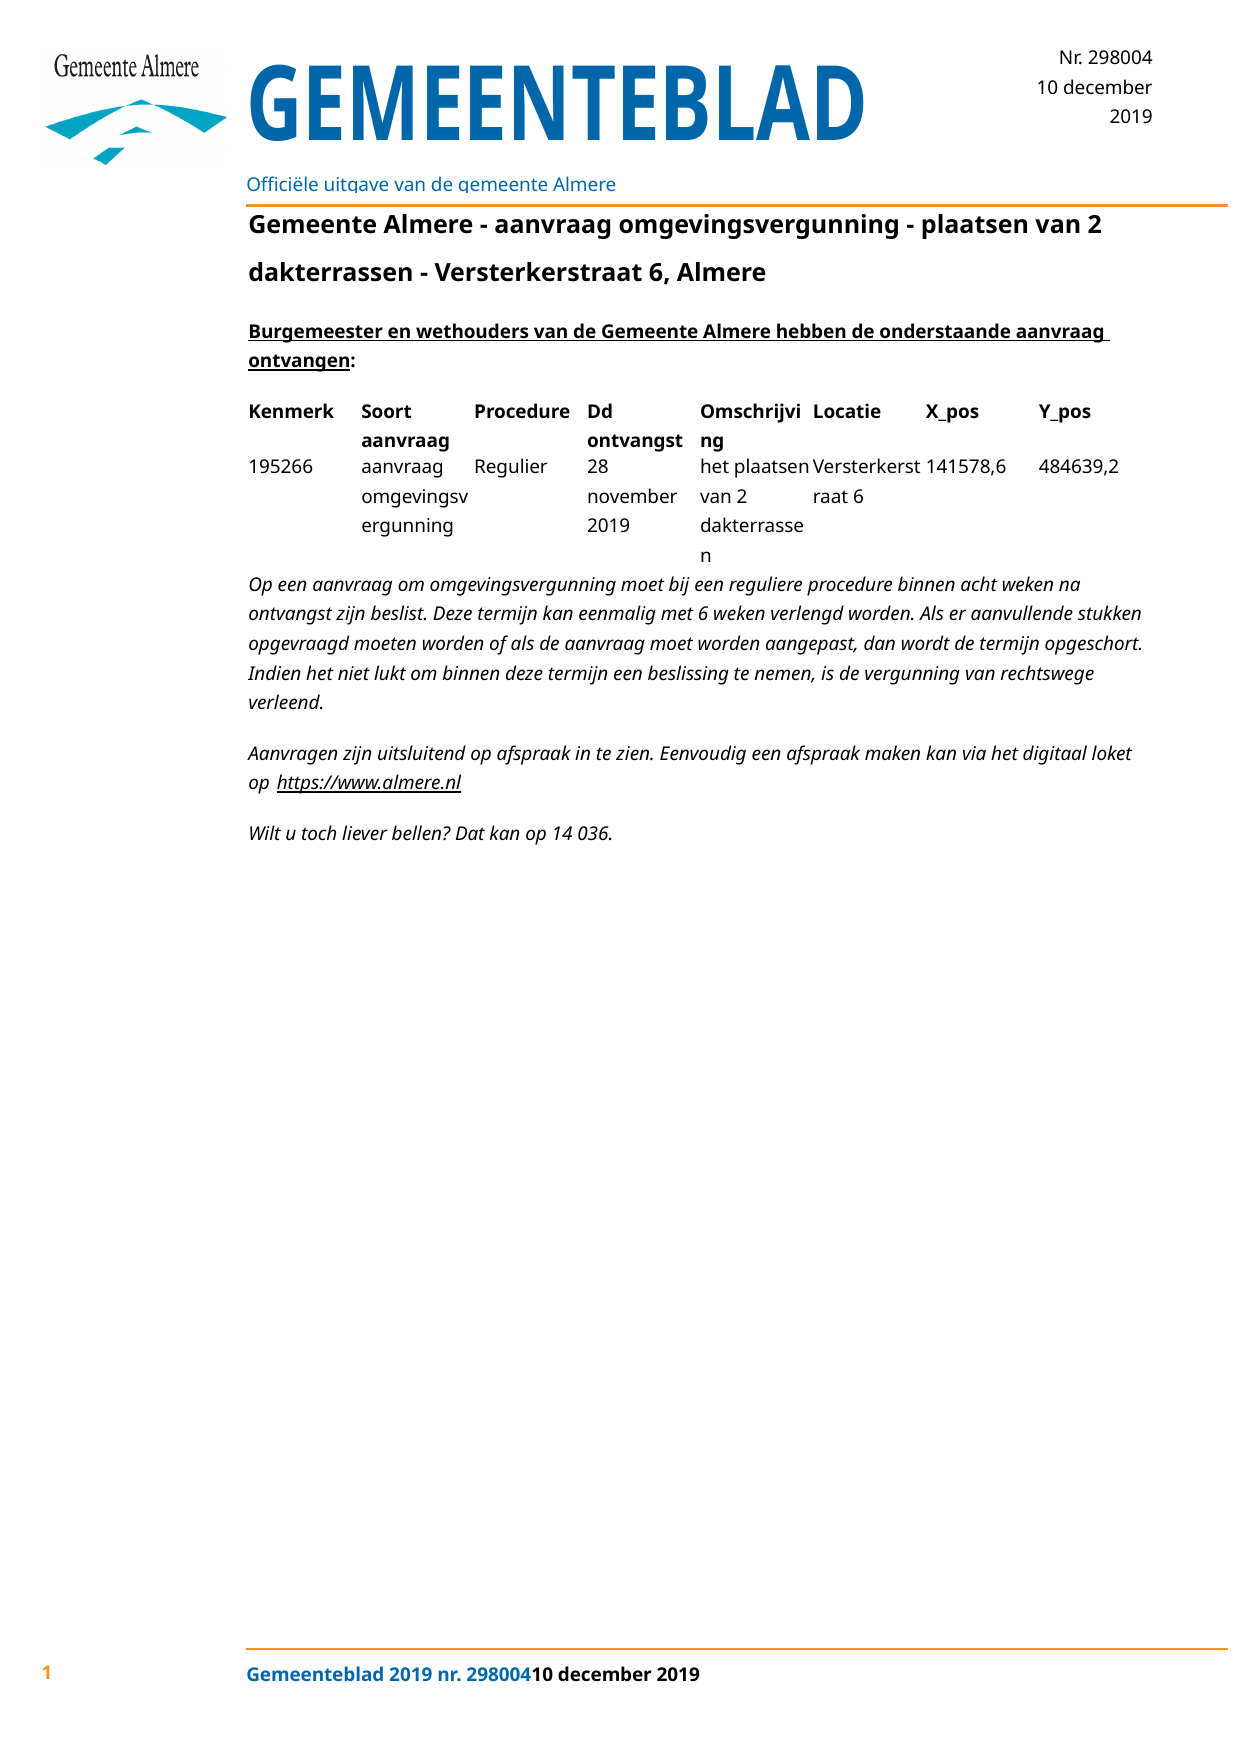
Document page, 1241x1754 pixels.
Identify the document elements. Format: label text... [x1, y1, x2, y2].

table_header Dd ontvangst [587, 398, 700, 453]
picture [41, 47, 231, 172]
table_header Procedure [474, 398, 587, 453]
table_header Locatie [813, 398, 926, 453]
table_header Kenmerk [248, 398, 361, 453]
table_cell 195266 [248, 453, 361, 568]
table_header Soort aanvraag [361, 398, 474, 453]
table_header X_pos [926, 398, 1038, 453]
table_header Omschrijving [700, 398, 813, 453]
table_cell Versterkerstraat 6 [813, 453, 926, 568]
text Op een aanvraag om omgevingsvergunning moet bij een reguliere procedure binnen acht weken na ontvangst zijn beslist. Deze termijn kan eenmalig met 6 weken verlengd worden. Als er aanvullende stukken opgevraagd moeten worden of als de aanvraag moet worden aangepast, dan wordt de termijn opgeschort. Indien het niet lukt om binnen deze termijn een beslissing te nemen, is de vergunning van rechtswege verleend. [248, 571, 1152, 715]
text Gemeente Almere - aanvraag omgevingsvergunning - plaatsen van 2 dakterrassen - Versterkerstraat 6, Almere [248, 207, 1152, 288]
table_cell het plaatsen van 2 dakterrassen [700, 453, 813, 568]
table_cell Regulier [474, 453, 587, 568]
text Wilt u toch liever bellen? Dat kan op 14 036. [248, 820, 1152, 846]
table_cell 28 november 2019 [587, 453, 700, 568]
text Aanvragen zijn uitsluitend op afspraak in te zien. Eenvoudig een afspraak maken kan via het digitaal loket op https://www.almere.nl [248, 740, 1152, 795]
table_cell 141578,6 [926, 453, 1038, 568]
table_cell aanvraag omgevingsvergunning [361, 453, 474, 568]
table_cell 484639,2 [1039, 453, 1152, 568]
table_header Y_pos [1039, 398, 1152, 453]
text Burgemeester en wethouders van de Gemeente Almere hebben de onderstaande aanvraag ontvangen: [248, 318, 1152, 373]
